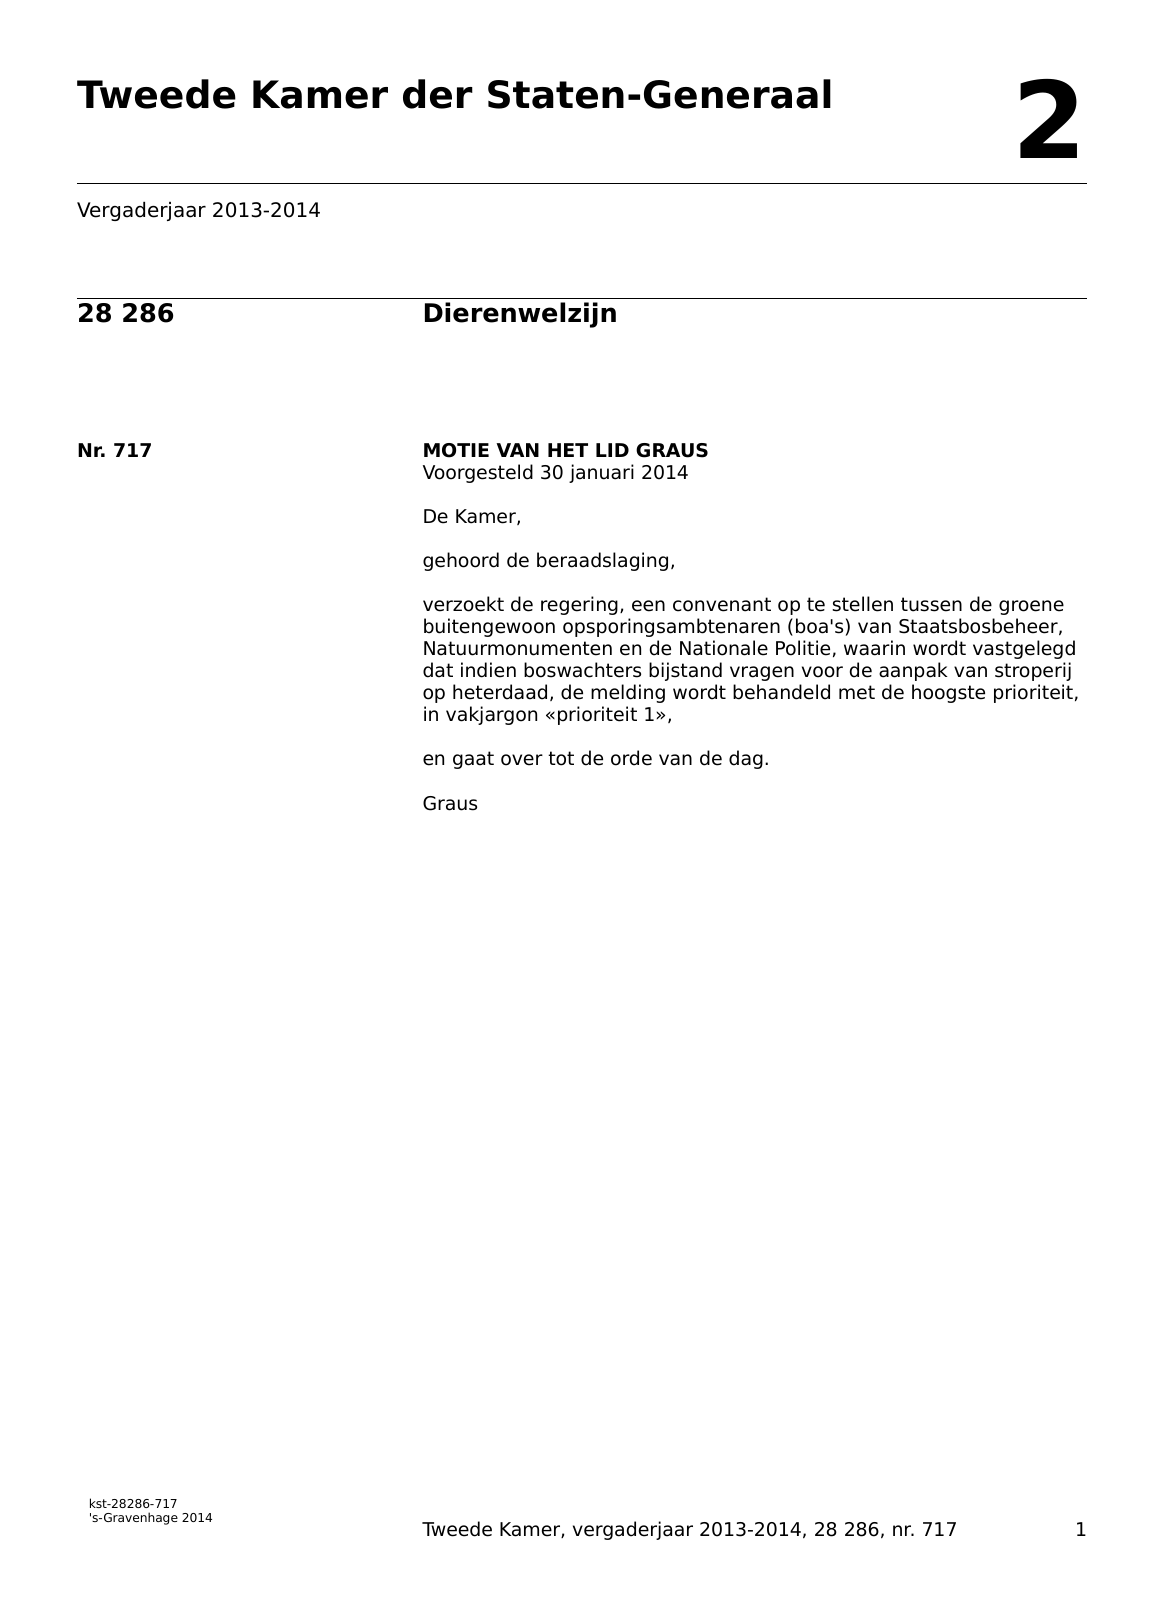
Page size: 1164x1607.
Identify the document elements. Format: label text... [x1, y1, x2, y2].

table_cell Vergaderjaar 2013-2014 [77, 184, 1087, 298]
text en gaat over tot de orde van de dag. [422, 748, 1087, 770]
subtitle 28 286 Dierenwelzijn [77, 299, 1087, 329]
table_header 2 [886, 59, 1087, 183]
text Voorgesteld 30 januari 2014 [422, 462, 1087, 484]
text verzoekt de regering, een convenant op te stellen tussen de groene buitengewoon opsporingsambtenaren (boa's) van Staatsbosbeheer, Natuurmonumenten en de Nationale Politie, waarin wordt vastgelegd dat indien boswachters bijstand vragen voor de aanpak van stroperij op heterdaad, de melding wordt behandeld met de hoogste prioriteit, in vakjargon «prioriteit 1», [422, 594, 1087, 726]
text gehoord de beraadslaging, [422, 550, 1087, 572]
table_header Tweede Kamer der Staten-Generaal [77, 59, 886, 183]
text 's-Gravenhage 2014 [88, 1511, 323, 1525]
text De Kamer, [422, 506, 1087, 528]
subtitle Nr. 717 MOTIE VAN HET LID GRAUS [77, 440, 1087, 462]
text kst-28286-717 [88, 1497, 323, 1511]
text Graus [422, 792, 1087, 814]
